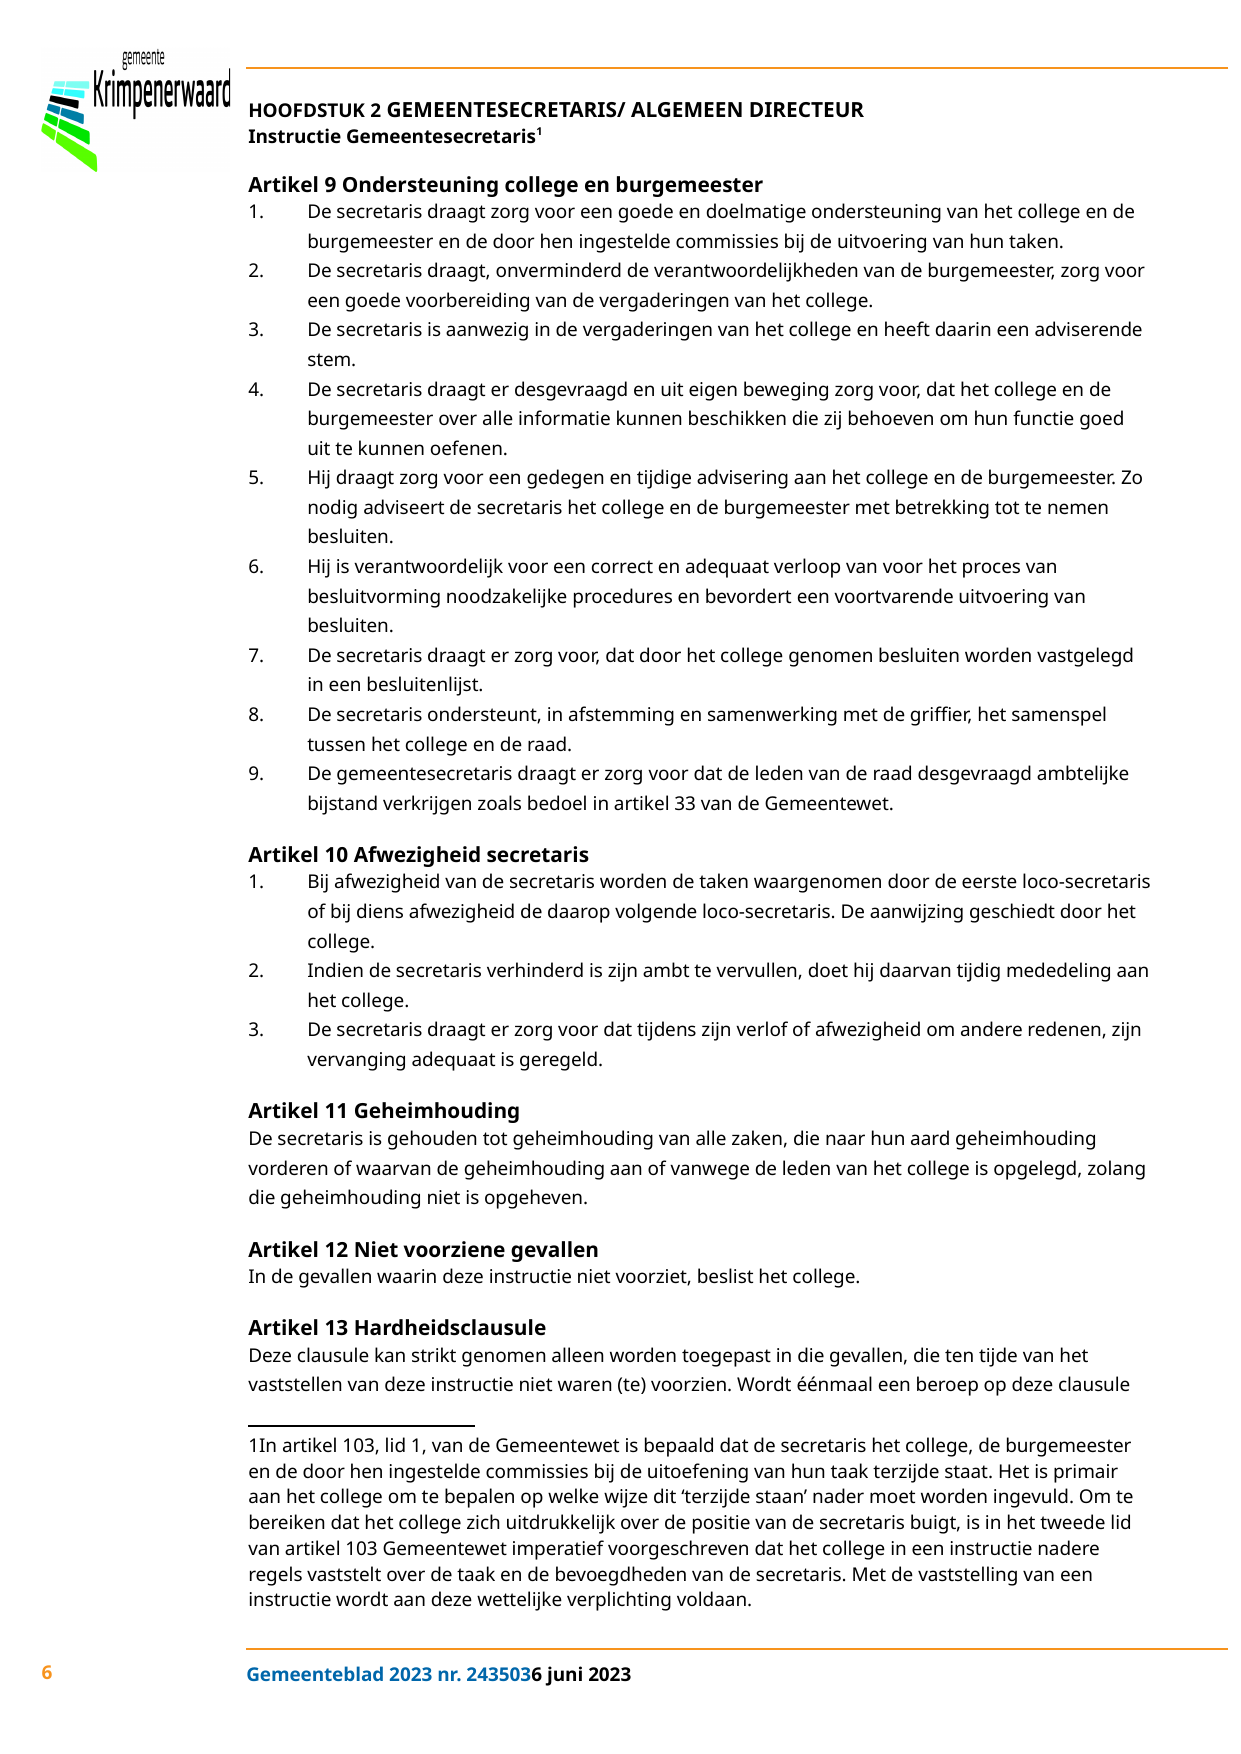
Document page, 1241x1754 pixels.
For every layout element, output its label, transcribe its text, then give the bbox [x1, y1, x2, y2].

list Hij is verantwoordelijk voor een correct en adequaat verloop van voor het proces van besluitvorming noodzakelijke procedures en bevordert een voortvarende uitvoering van besluiten. [248, 553, 1152, 638]
text Deze clausule kan strikt genomen alleen worden toegepast in die gevallen, die ten tijde van het vaststellen van deze instructie niet waren (te) voorzien. Wordt éénmaal een beroep op deze clausule [248, 1342, 1152, 1397]
list De secretaris is aanwezig in de vergaderingen van het college en heeft daarin een adviserende stem. [248, 317, 1152, 372]
list De secretaris draagt er zorg voor, dat door het college genomen besluiten worden vastgelegd in een besluitenlijst. [248, 642, 1152, 697]
text In de gevallen waarin deze instructie niet voorziet, beslist het college. [248, 1263, 1152, 1289]
text Artikel 12 Niet voorziene gevallen [248, 1235, 1152, 1263]
list De secretaris draagt er zorg voor dat tijdens zijn verlof of afwezigheid om andere redenen, zijn vervanging adequaat is geregeld. [248, 1017, 1152, 1072]
text Instructie Gemeentesecretaris [248, 123, 1152, 149]
text Artikel 10 Afwezigheid secretaris [248, 840, 1152, 869]
text Artikel 11 Geheimhouding [248, 1097, 1152, 1125]
list De secretaris draagt er desgevraagd en uit eigen beweging zorg voor, dat het college en de burgemeester over alle informatie kunnen beschikken die zij behoeven om hun functie goed uit te kunnen oefenen. [248, 376, 1152, 461]
list De secretaris draagt, onverminderd de verantwoordelijkheden van de burgemeester, zorg voor een goede voorbereiding van de vergaderingen van het college. [248, 257, 1152, 313]
text Artikel 13 Hardheidsclausule [248, 1313, 1152, 1342]
text Artikel 9 Ondersteuning college en burgemeester [248, 170, 1152, 198]
text De secretaris is gehouden tot geheimhouding van alle zaken, die naar hun aard geheimhouding vorderen of waarvan de geheimhouding aan of vanwege de leden van het college is opgelegd, zolang die geheimhouding niet is opgeheven. [248, 1125, 1152, 1210]
list Indien de secretaris verhinderd is zijn ambt te vervullen, doet hij daarvan tijdig mededeling aan het college. [248, 957, 1152, 1013]
list De secretaris ondersteunt, in afstemming en samenwerking met de griffier, het samenspel tussen het college en de raad. [248, 701, 1152, 756]
text HOOFDSTUK 2 GEMEENTESECRETARIS/ ALGEMEEN DIRECTEUR [248, 95, 1152, 123]
picture [41, 47, 231, 172]
list De secretaris draagt zorg voor een goede en doelmatige ondersteuning van het college en de burgemeester en de door hen ingestelde commissies bij de uitvoering van hun taken. [248, 198, 1152, 253]
list De gemeentesecretaris draagt er zorg voor dat de leden van de raad desgevraagd ambtelijke bijstand verkrijgen zoals bedoel in artikel 33 van de Gemeentewet. [248, 760, 1152, 816]
list Bij afwezigheid van de secretaris worden de taken waargenomen door de eerste loco-secretaris of bij diens afwezigheid de daarop volgende loco-secretaris. De aanwijzing geschiedt door het college. [248, 869, 1152, 954]
list Hij draagt zorg voor een gedegen en tijdige advisering aan het college en de burgemeester. Zo nodig adviseert de secretaris het college en de burgemeester met betrekking tot te nemen besluiten. [248, 464, 1152, 549]
text In artikel 103, lid 1, van de Gemeentewet is bepaald dat de secretaris het college, de burgemeester en de door hen ingestelde commissies bij de uitoefening van hun taak terzijde staat. Het is primair aan het college om te bepalen op welke wijze dit ‘terzijde staan’ nader moet worden ingevuld. Om te bereiken dat het college zich uitdrukkelijk over de positie van de secretaris buigt, is in het tweede lid van artikel 103 Gemeentewet imperatief voorgeschreven dat het college in een instructie nadere regels vaststelt over de taak en de bevoegdheden van de secretaris. Met de vaststelling van een instructie wordt aan deze wettelijke verplichting voldaan. [248, 1432, 1152, 1612]
